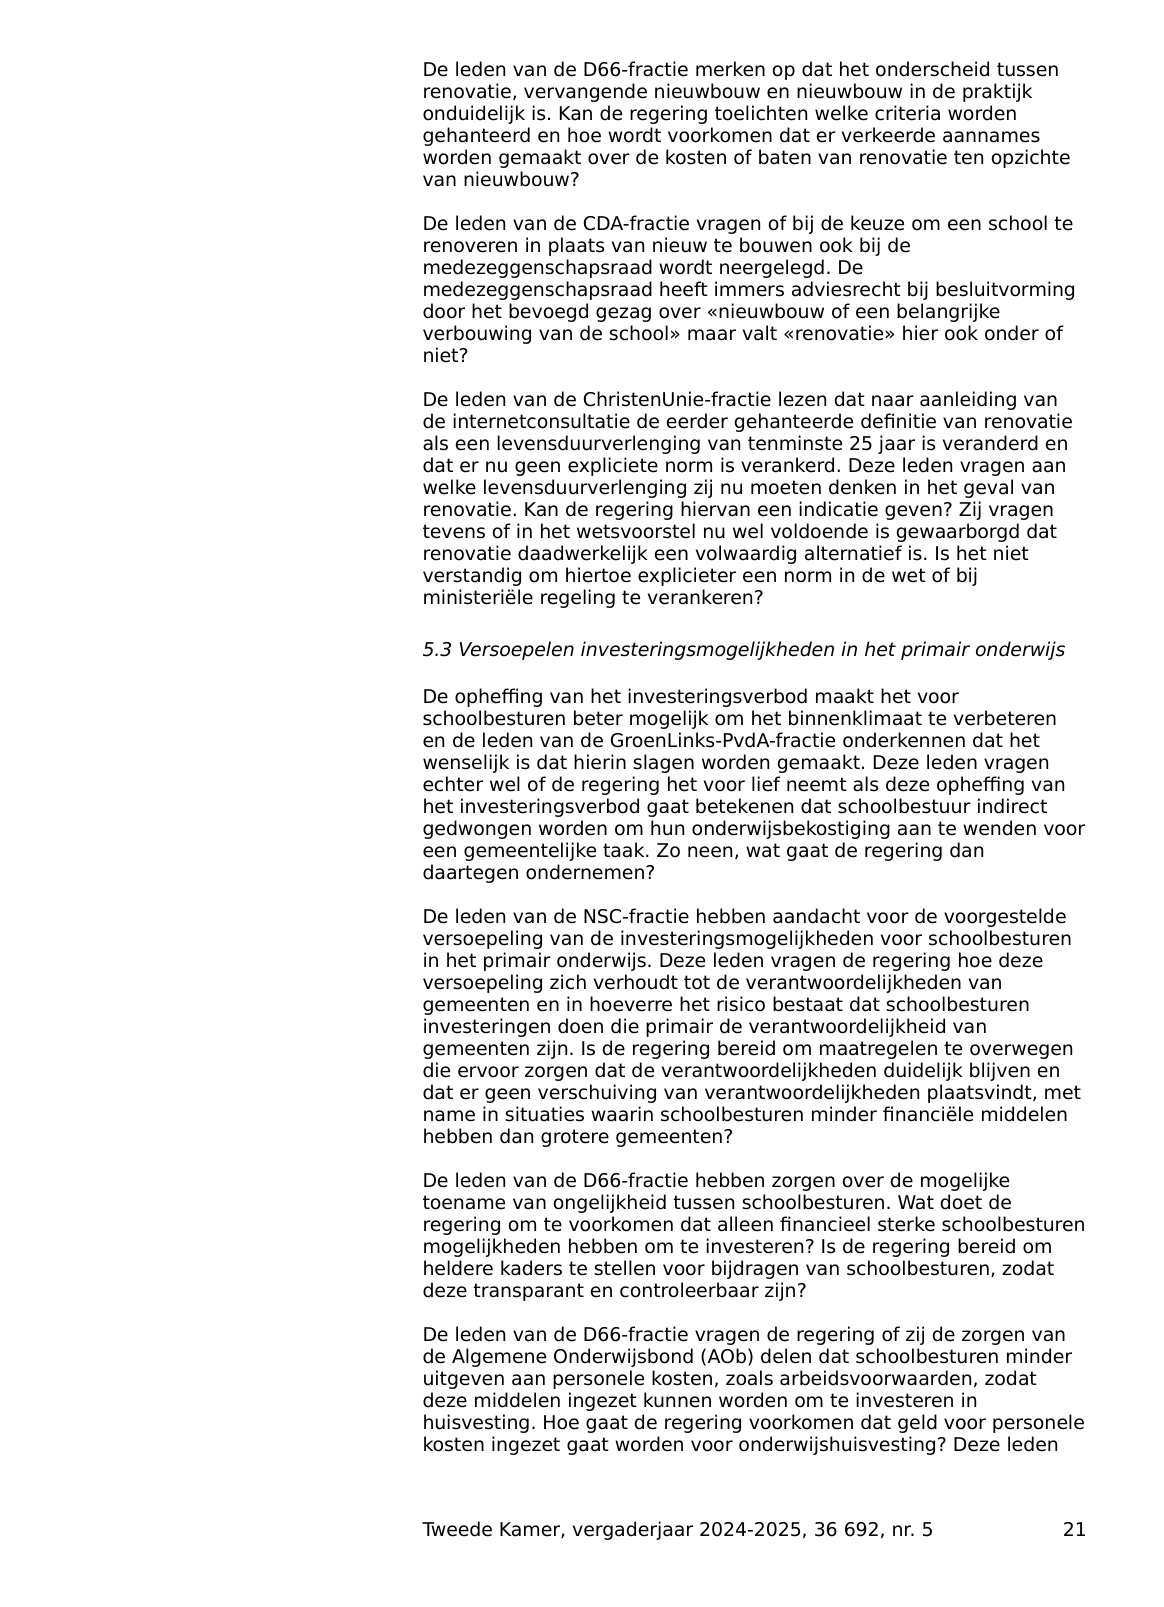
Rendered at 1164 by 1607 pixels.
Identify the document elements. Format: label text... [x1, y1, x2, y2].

text De leden van de CDA-fractie vragen of bij de keuze om een school te renoveren in plaats van nieuw te bouwen ook bij de medezeggenschapsraad wordt neergelegd. De medezeggenschapsraad heeft immers adviesrecht bij besluitvorming door het bevoegd gezag over «nieuwbouw of een belangrijke verbouwing van de school» maar valt «renovatie» hier ook onder of niet? [422, 213, 1087, 367]
text De leden van de ChristenUnie-fractie lezen dat naar aanleiding van de internetconsultatie de eerder gehanteerde definitie van renovatie als een levensduurverlenging van tenminste 25 jaar is veranderd en dat er nu geen expliciete norm is verankerd. Deze leden vragen aan welke levensduurverlenging zij nu moeten denken in het geval van renovatie. Kan de regering hiervan een indicatie geven? Zij vragen tevens of in het wetsvoorstel nu wel voldoende is gewaarborgd dat renovatie daadwerkelijk een volwaardig alternatief is. Is het niet verstandig om hiertoe explicieter een norm in de wet of bij ministeriële regeling te verankeren? [422, 389, 1087, 609]
text De leden van de NSC-fractie hebben aandacht voor de voorgestelde versoepeling van de investeringsmogelijkheden voor schoolbesturen in het primair onderwijs. Deze leden vragen de regering hoe deze versoepeling zich verhoudt tot de verantwoordelijkheden van gemeenten en in hoeverre het risico bestaat dat schoolbesturen investeringen doen die primair de verantwoordelijkheid van gemeenten zijn. Is de regering bereid om maatregelen te overwegen die ervoor zorgen dat de verantwoordelijkheden duidelijk blijven en dat er geen verschuiving van verantwoordelijkheden plaatsvindt, met name in situaties waarin schoolbesturen minder financiële middelen hebben dan grotere gemeenten? [422, 906, 1087, 1148]
subtitle 5.3 Versoepelen investeringsmogelijkheden in het primair onderwijs [422, 639, 1087, 661]
text De leden van de D66-fractie merken op dat het onderscheid tussen renovatie, vervangende nieuwbouw en nieuwbouw in de praktijk onduidelijk is. Kan de regering toelichten welke criteria worden gehanteerd en hoe wordt voorkomen dat er verkeerde aannames worden gemaakt over de kosten of baten van renovatie ten opzichte van nieuwbouw? [422, 59, 1087, 191]
text De leden van de D66-fractie vragen de regering of zij de zorgen van de Algemene Onderwijsbond (AOb) delen dat schoolbesturen minder uitgeven aan personele kosten, zoals arbeidsvoorwaarden, zodat deze middelen ingezet kunnen worden om te investeren in huisvesting. Hoe gaat de regering voorkomen dat geld voor personele kosten ingezet gaat worden voor onderwijshuisvesting? Deze leden [422, 1324, 1087, 1456]
text De opheffing van het investeringsverbod maakt het voor schoolbesturen beter mogelijk om het binnenklimaat te verbeteren en de leden van de GroenLinks-PvdA-fractie onderkennen dat het wenselijk is dat hierin slagen worden gemaakt. Deze leden vragen echter wel of de regering het voor lief neemt als deze opheffing van het investeringsverbod gaat betekenen dat schoolbestuur indirect gedwongen worden om hun onderwijsbekostiging aan te wenden voor een gemeentelijke taak. Zo neen, wat gaat de regering dan daartegen ondernemen? [422, 686, 1087, 884]
text De leden van de D66-fractie hebben zorgen over de mogelijke toename van ongelijkheid tussen schoolbesturen. Wat doet de regering om te voorkomen dat alleen financieel sterke schoolbesturen mogelijkheden hebben om te investeren? Is de regering bereid om heldere kaders te stellen voor bijdragen van schoolbesturen, zodat deze transparant en controleerbaar zijn? [422, 1170, 1087, 1302]
